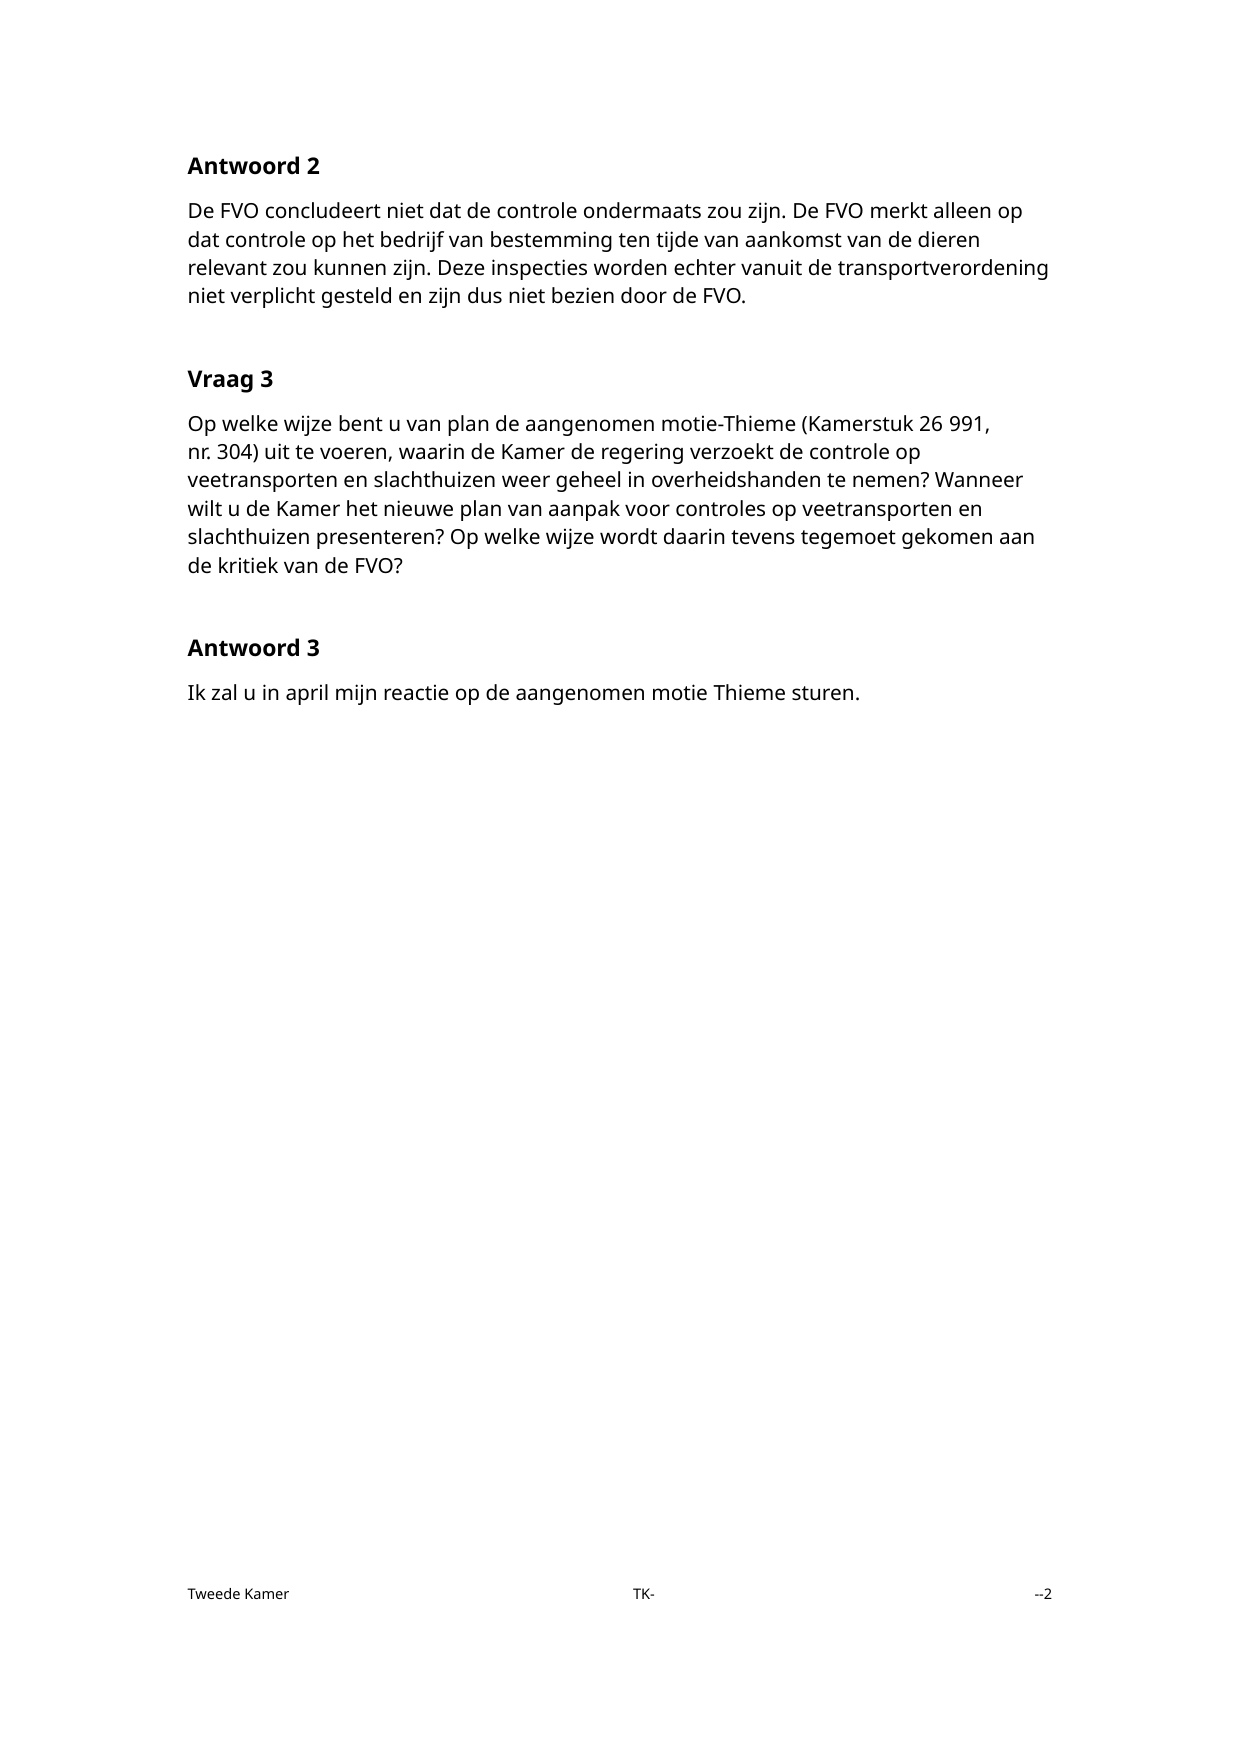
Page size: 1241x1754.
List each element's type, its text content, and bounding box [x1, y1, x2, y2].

subtitle Antwoord 2 [187, 150, 1053, 181]
subtitle Vraag 3 [187, 362, 1053, 394]
text Op welke wijze bent u van plan de aangenomen motie-Thieme (Kamerstuk 26 991, nr. 304) uit te voeren, waarin de Kamer de regering verzoekt de controle op veetransporten en slachthuizen weer geheel in overheidshanden te nemen? Wanneer wilt u de Kamer het nieuwe plan van aanpak voor controles op veetransporten en slachthuizen presenteren? Op welke wijze wordt daarin tevens tegemoet gekomen aan de kritiek van de FVO? [187, 409, 1053, 579]
subtitle Antwoord 3 [187, 632, 1053, 663]
text De FVO concludeert niet dat de controle ondermaats zou zijn. De FVO merkt alleen op dat controle op het bedrijf van bestemming ten tijde van aankomst van de dieren relevant zou kunnen zijn. Deze inspecties worden echter vanuit de transportverordening niet verplicht gesteld en zijn dus niet bezien door de FVO. [187, 196, 1053, 310]
text Ik zal u in april mijn reactie op de aangenomen motie Thieme sturen. [187, 678, 1053, 707]
